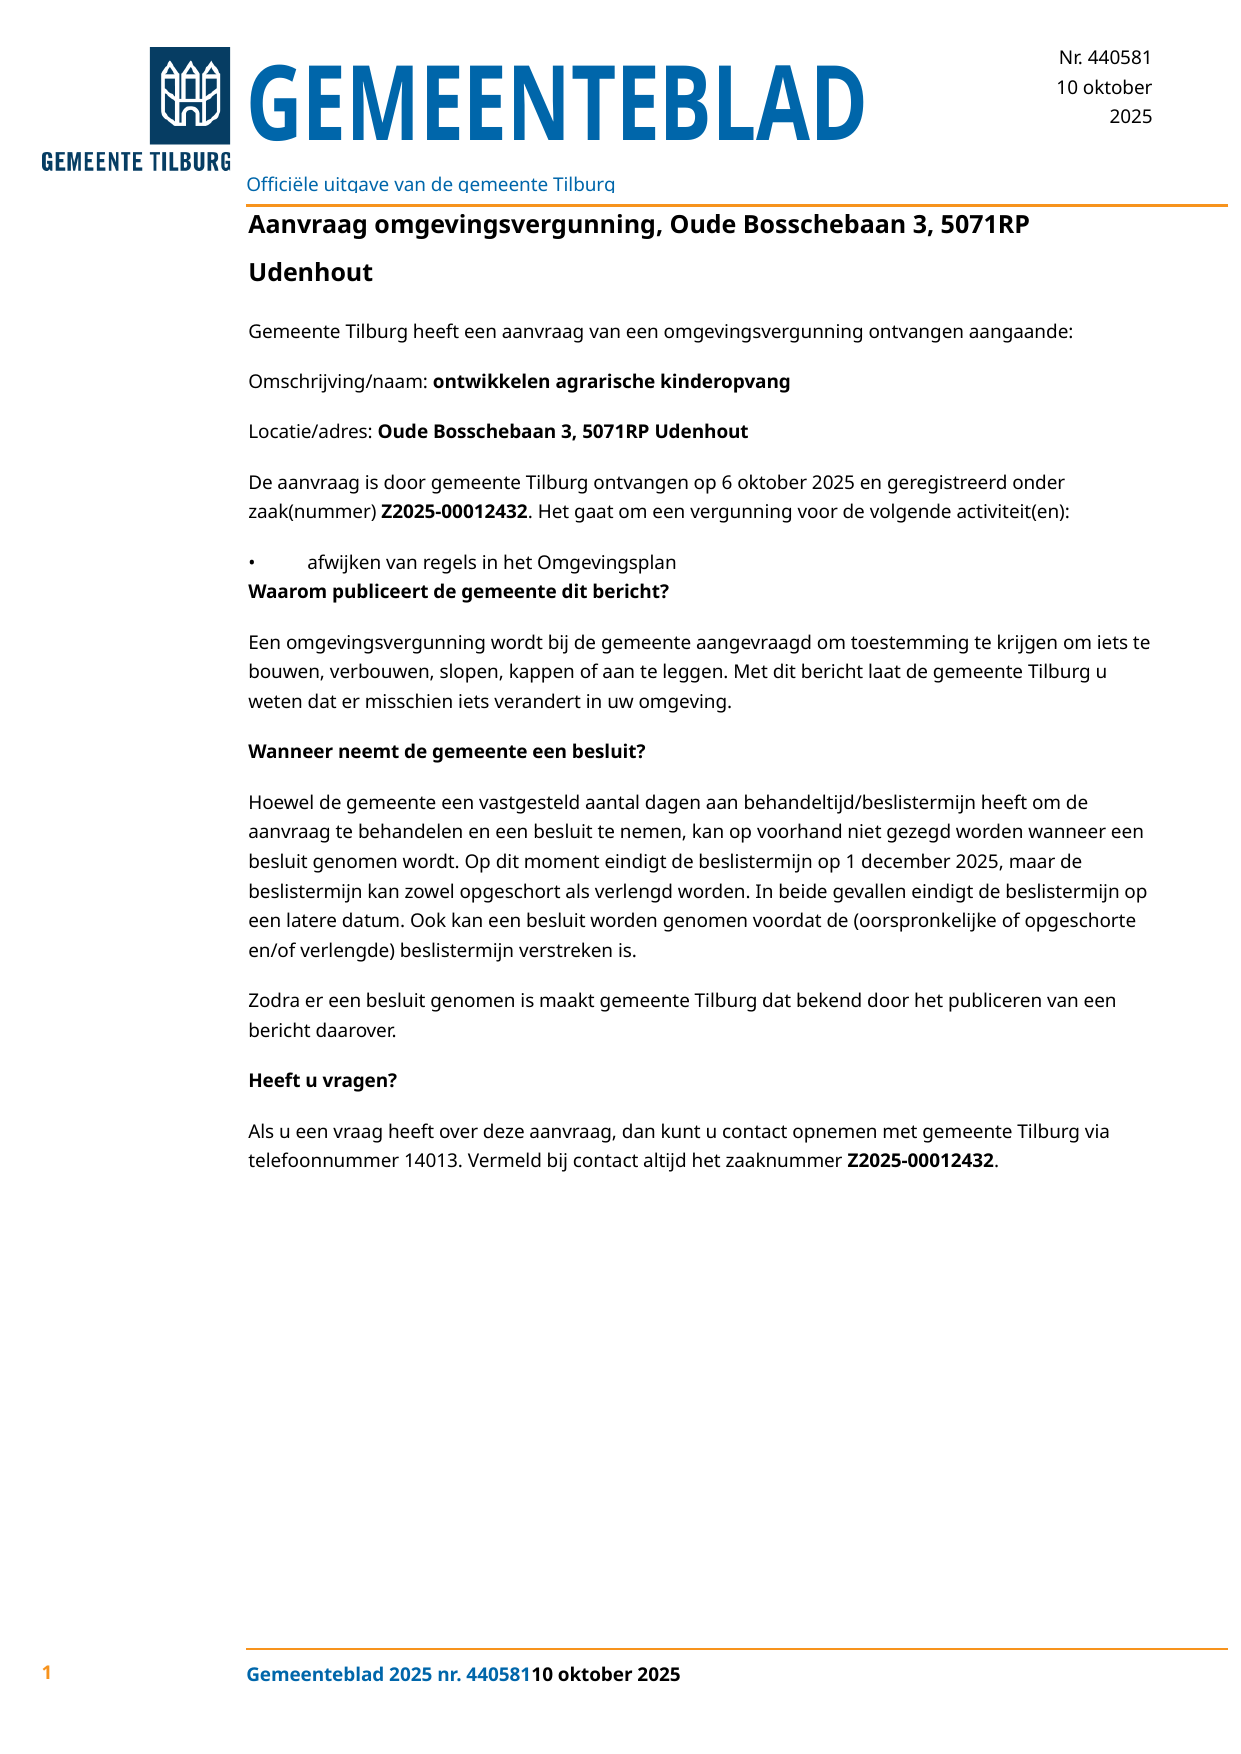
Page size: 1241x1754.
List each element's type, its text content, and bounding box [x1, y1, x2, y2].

text Gemeente Tilburg heeft een aanvraag van een omgevingsvergunning ontvangen aangaande: [248, 318, 1152, 344]
text Locatie/adres: Oude Bosschebaan 3, 5071RP Udenhout [248, 419, 1152, 444]
text Omschrijving/naam: ontwikkelen agrarische kinderopvang [248, 368, 1152, 394]
text Als u een vraag heeft over deze aanvraag, dan kunt u contact opnemen met gemeente Tilburg via telefoonnummer 14013. Vermeld bij contact altijd het zaaknummer Z2025-00012432. [248, 1118, 1152, 1173]
text Waarom publiceert de gemeente dit bericht? [248, 579, 1152, 604]
text Aanvraag omgevingsvergunning, Oude Bosschebaan 3, 5071RP Udenhout [248, 207, 1152, 288]
text Heeft u vragen? [248, 1067, 1152, 1093]
text Hoewel de gemeente een vastgesteld aantal dagen aan behandeltijd/beslistermijn heeft om de aanvraag te behandelen en een besluit te nemen, kan op voorhand niet gezegd worden wanneer een besluit genomen wordt. Op dit moment eindigt de beslistermijn op 1 december 2025, maar de beslistermijn kan zowel opgeschort als verlengd worden. In beide gevallen eindigt de beslistermijn op een latere datum. Ook kan een besluit worden genomen voordat de (oorspronkelijke of opgeschorte en/of verlengde) beslistermijn verstreken is. [248, 789, 1152, 963]
text De aanvraag is door gemeente Tilburg ontvangen op 6 oktober 2025 en geregistreerd onder zaak(nummer) Z2025-00012432. Het gaat om een vergunning voor de volgende activiteit(en): [248, 469, 1152, 524]
text Wanneer neemt de gemeente een besluit? [248, 739, 1152, 764]
list afwijken van regels in het Omgevingsplan [248, 549, 1152, 575]
picture [41, 47, 231, 172]
text Een omgevingsvergunning wordt bij de gemeente aangevraagd om toestemming te krijgen om iets te bouwen, verbouwen, slopen, kappen of aan te leggen. Met dit bericht laat de gemeente Tilburg u weten dat er misschien iets verandert in uw omgeving. [248, 629, 1152, 714]
text Zodra er een besluit genomen is maakt gemeente Tilburg dat bekend door het publiceren van een bericht daarover. [248, 987, 1152, 1043]
